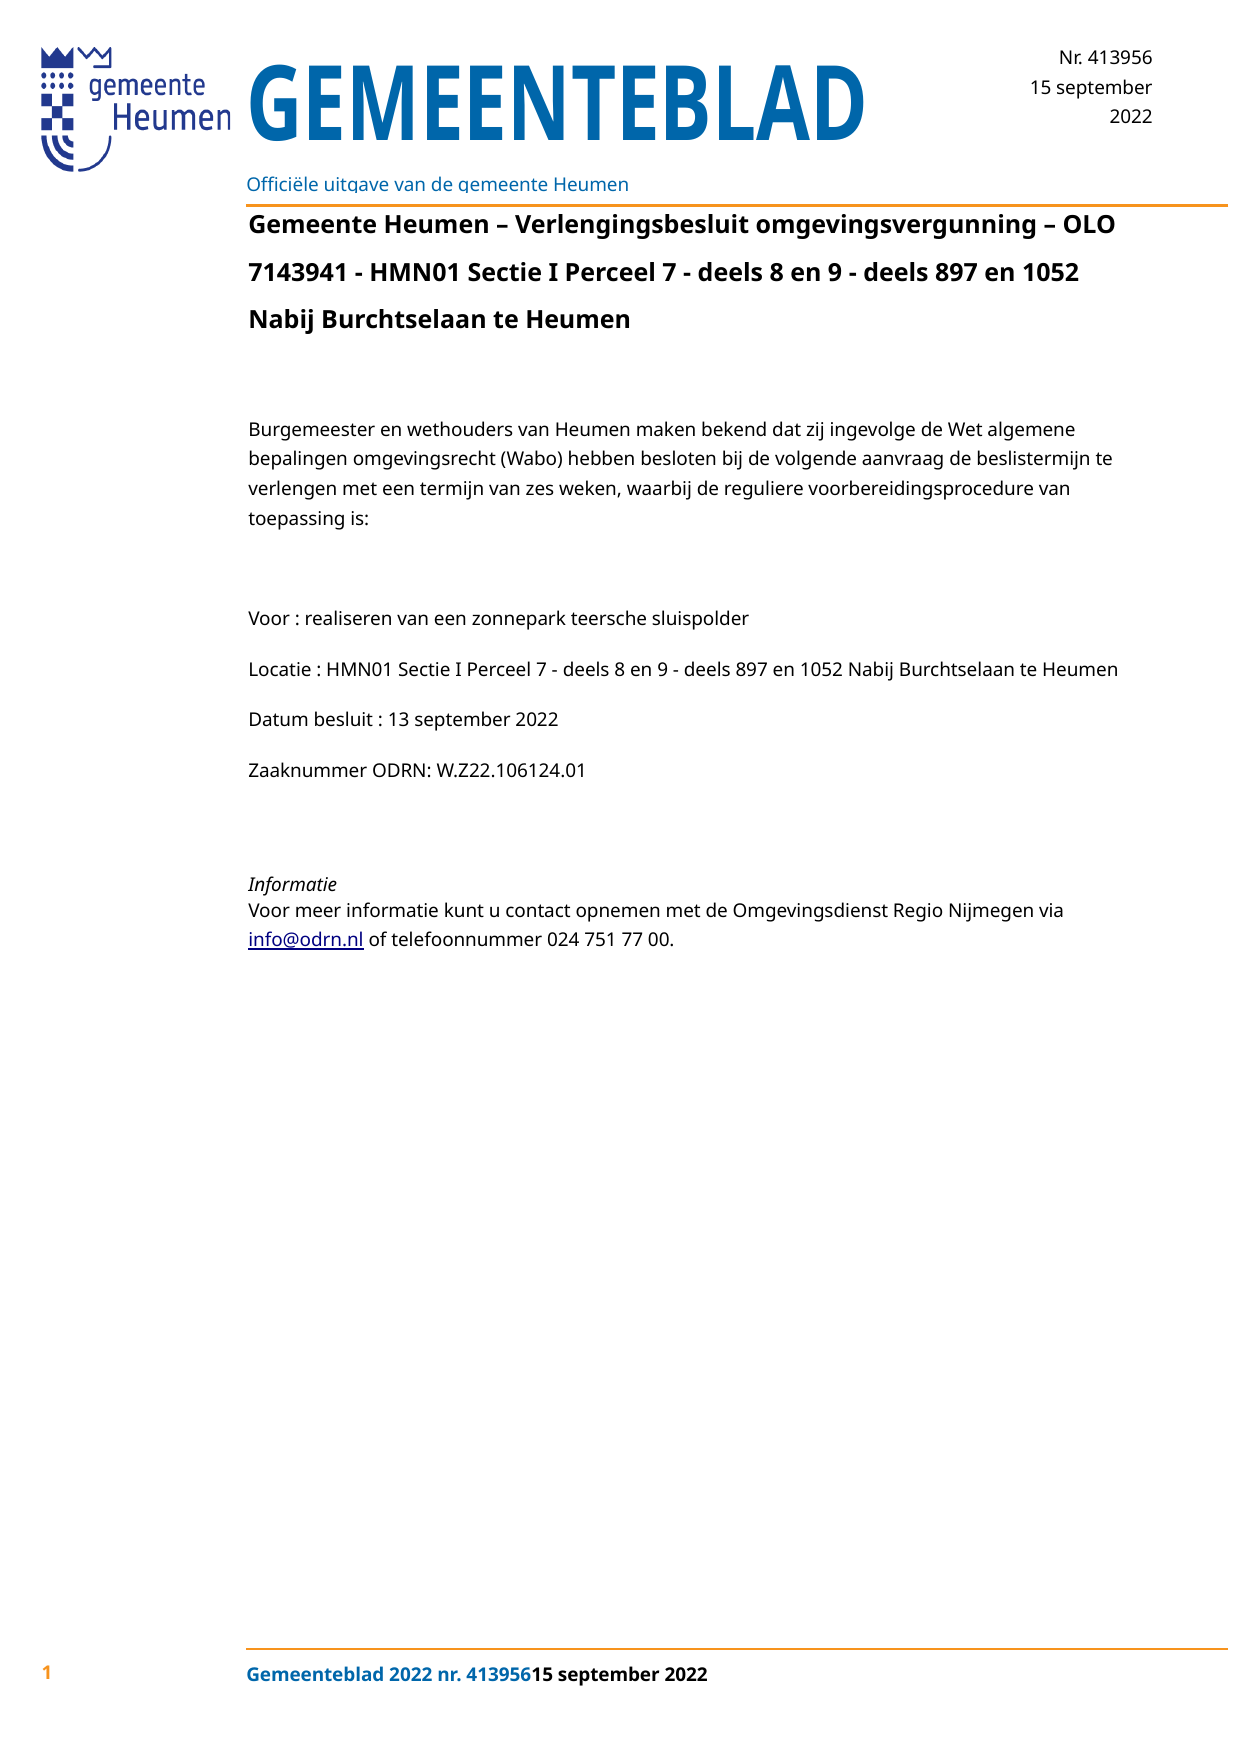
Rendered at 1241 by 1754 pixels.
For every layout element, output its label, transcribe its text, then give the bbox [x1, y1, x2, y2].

text Informatie [248, 871, 1152, 897]
picture [41, 47, 231, 172]
text Gemeente Heumen – Verlengingsbesluit omgevingsvergunning – OLO 7143941 - HMN01 Sectie I Perceel 7 - deels 8 en 9 - deels 897 en 1052 Nabij Burchtselaan te Heumen [248, 207, 1152, 336]
text Datum besluit : 13 september 2022 [248, 706, 1152, 732]
text Locatie : HMN01 Sectie I Perceel 7 - deels 8 en 9 - deels 897 en 1052 Nabij Burchtselaan te Heumen [248, 656, 1152, 682]
text Voor : realiseren van een zonnepark teersche sluispolder [248, 606, 1152, 631]
text Voor meer informatie kunt u contact opnemen met de Omgevingsdienst Regio Nijmegen via info@odrn.nl of telefoonnummer 024 751 77 00. [248, 897, 1152, 952]
text Burgemeester en wethouders van Heumen maken bekend dat zij ingevolge de Wet algemene bepalingen omgevingsrecht (Wabo) hebben besloten bij de volgende aanvraag de beslistermijn te verlengen met een termijn van zes weken, waarbij de reguliere voorbereidingsprocedure van toepassing is: [248, 416, 1152, 530]
text Zaaknummer ODRN: W.Z22.106124.01 [248, 757, 1152, 782]
